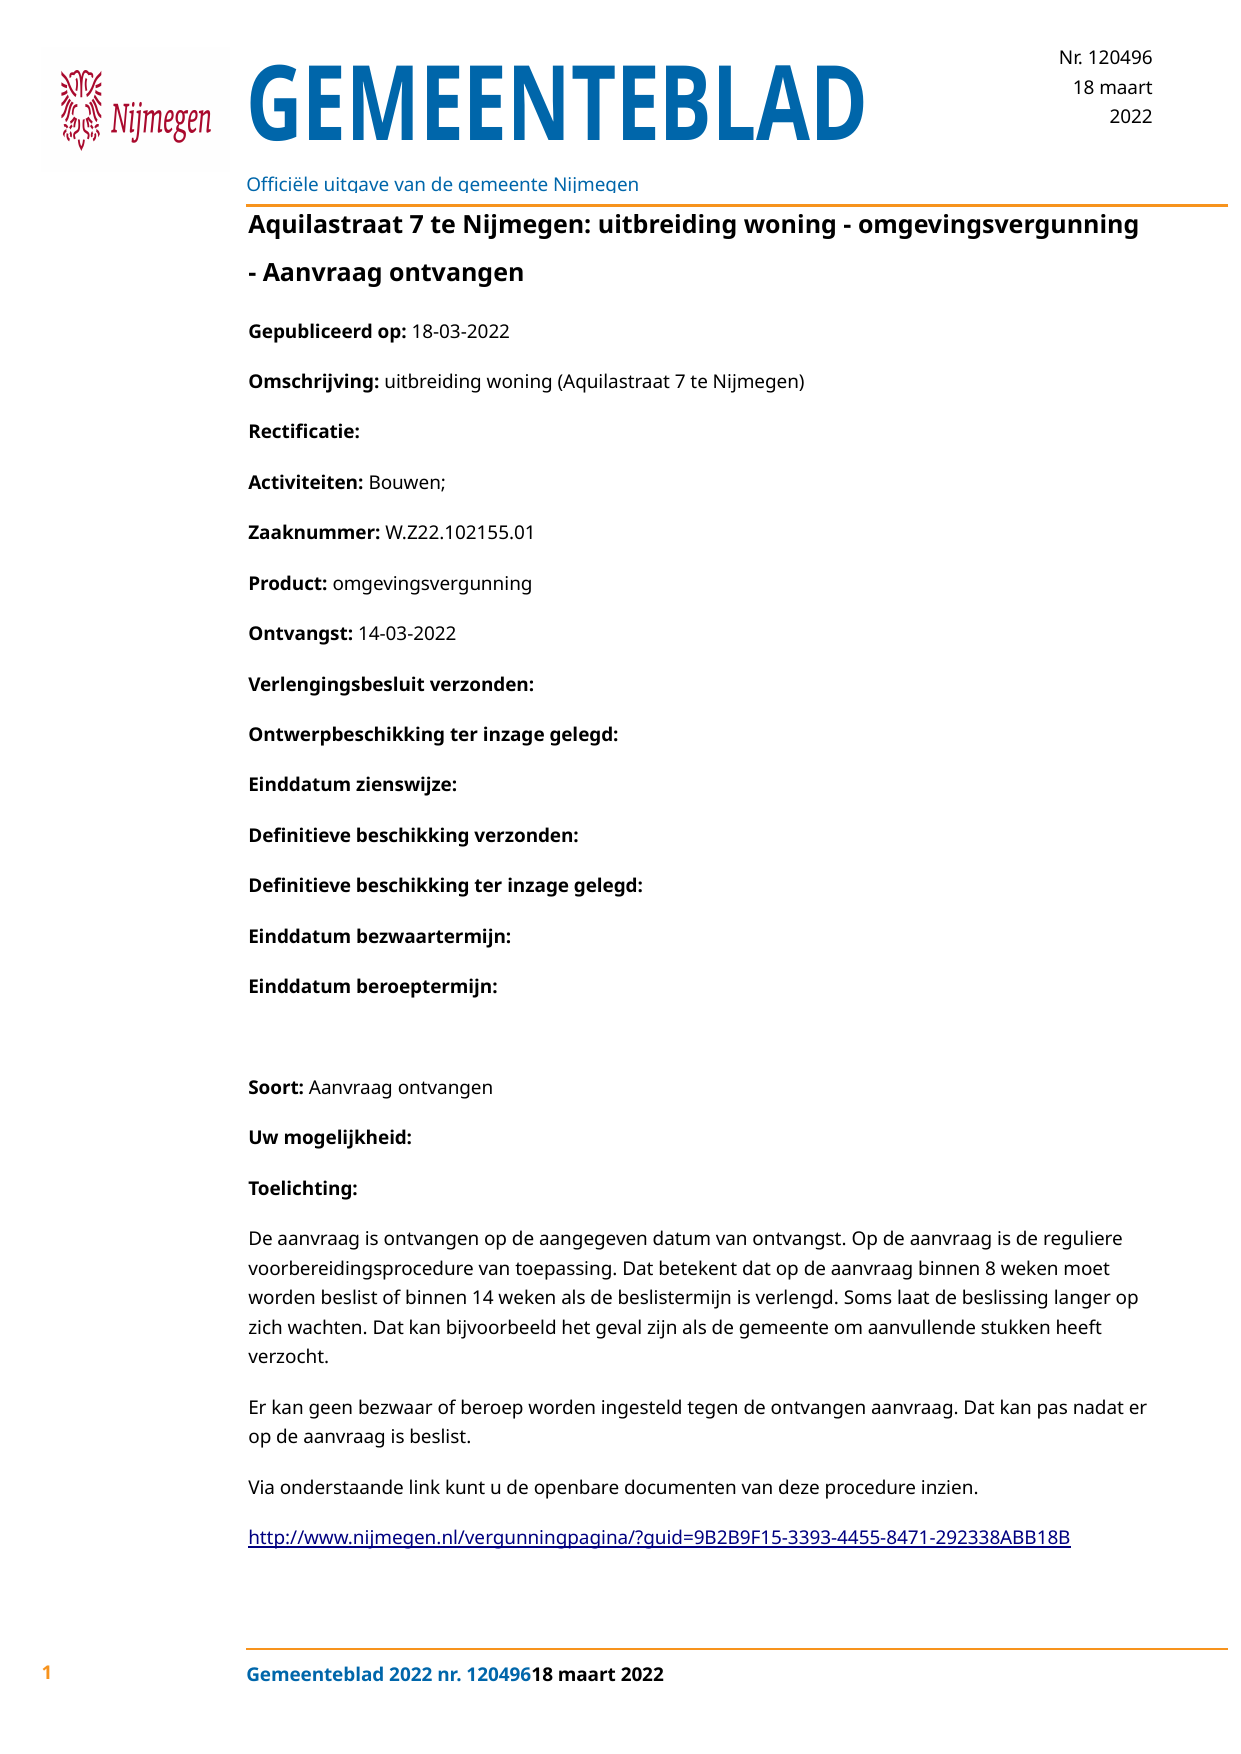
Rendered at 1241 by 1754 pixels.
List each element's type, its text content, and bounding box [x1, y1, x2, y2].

text Einddatum bezwaartermijn: [248, 923, 1152, 949]
text Definitieve beschikking ter inzage gelegd: [248, 872, 1152, 898]
text Einddatum beroeptermijn: [248, 973, 1152, 999]
text Rectificatie: [248, 419, 1152, 444]
text Ontwerpbeschikking ter inzage gelegd: [248, 721, 1152, 747]
text Uw mogelijkheid: [248, 1124, 1152, 1150]
text Zaaknummer: W.Z22.102155.01 [248, 519, 1152, 545]
text Definitieve beschikking verzonden: [248, 822, 1152, 848]
text Aquilastraat 7 te Nijmegen: uitbreiding woning - omgevingsvergunning - Aanvraag ontvangen [248, 207, 1152, 288]
text http://www.nijmegen.nl/vergunningpagina/?guid=9B2B9F15-3393-4455-8471-292338ABB18B [248, 1524, 1152, 1550]
text Product: omgevingsvergunning [248, 570, 1152, 596]
text Activiteiten: Bouwen; [248, 469, 1152, 495]
text Verlengingsbesluit verzonden: [248, 671, 1152, 697]
text Omschrijving: uitbreiding woning (Aquilastraat 7 te Nijmegen) [248, 368, 1152, 394]
text Ontvangst: 14-03-2022 [248, 620, 1152, 646]
text De aanvraag is ontvangen op de aangegeven datum van ontvangst. Op de aanvraag is de reguliere voorbereidingsprocedure van toepassing. Dat betekent dat op de aanvraag binnen 8 weken moet worden beslist of binnen 14 weken als de beslistermijn is verlengd. Soms laat de beslissing langer op zich wachten. Dat kan bijvoorbeeld het geval zijn als de gemeente om aanvullende stukken heeft verzocht. [248, 1225, 1152, 1369]
text Einddatum zienswijze: [248, 772, 1152, 797]
text Er kan geen bezwaar of beroep worden ingesteld tegen de ontvangen aanvraag. Dat kan pas nadat er op de aanvraag is beslist. [248, 1394, 1152, 1449]
text Soort: Aanvraag ontvangen [248, 1074, 1152, 1100]
text Gepubliceerd op: 18-03-2022 [248, 318, 1152, 344]
text Via onderstaande link kunt u de openbare documenten van deze procedure inzien. [248, 1474, 1152, 1500]
picture [41, 47, 231, 172]
text Toelichting: [248, 1175, 1152, 1201]
